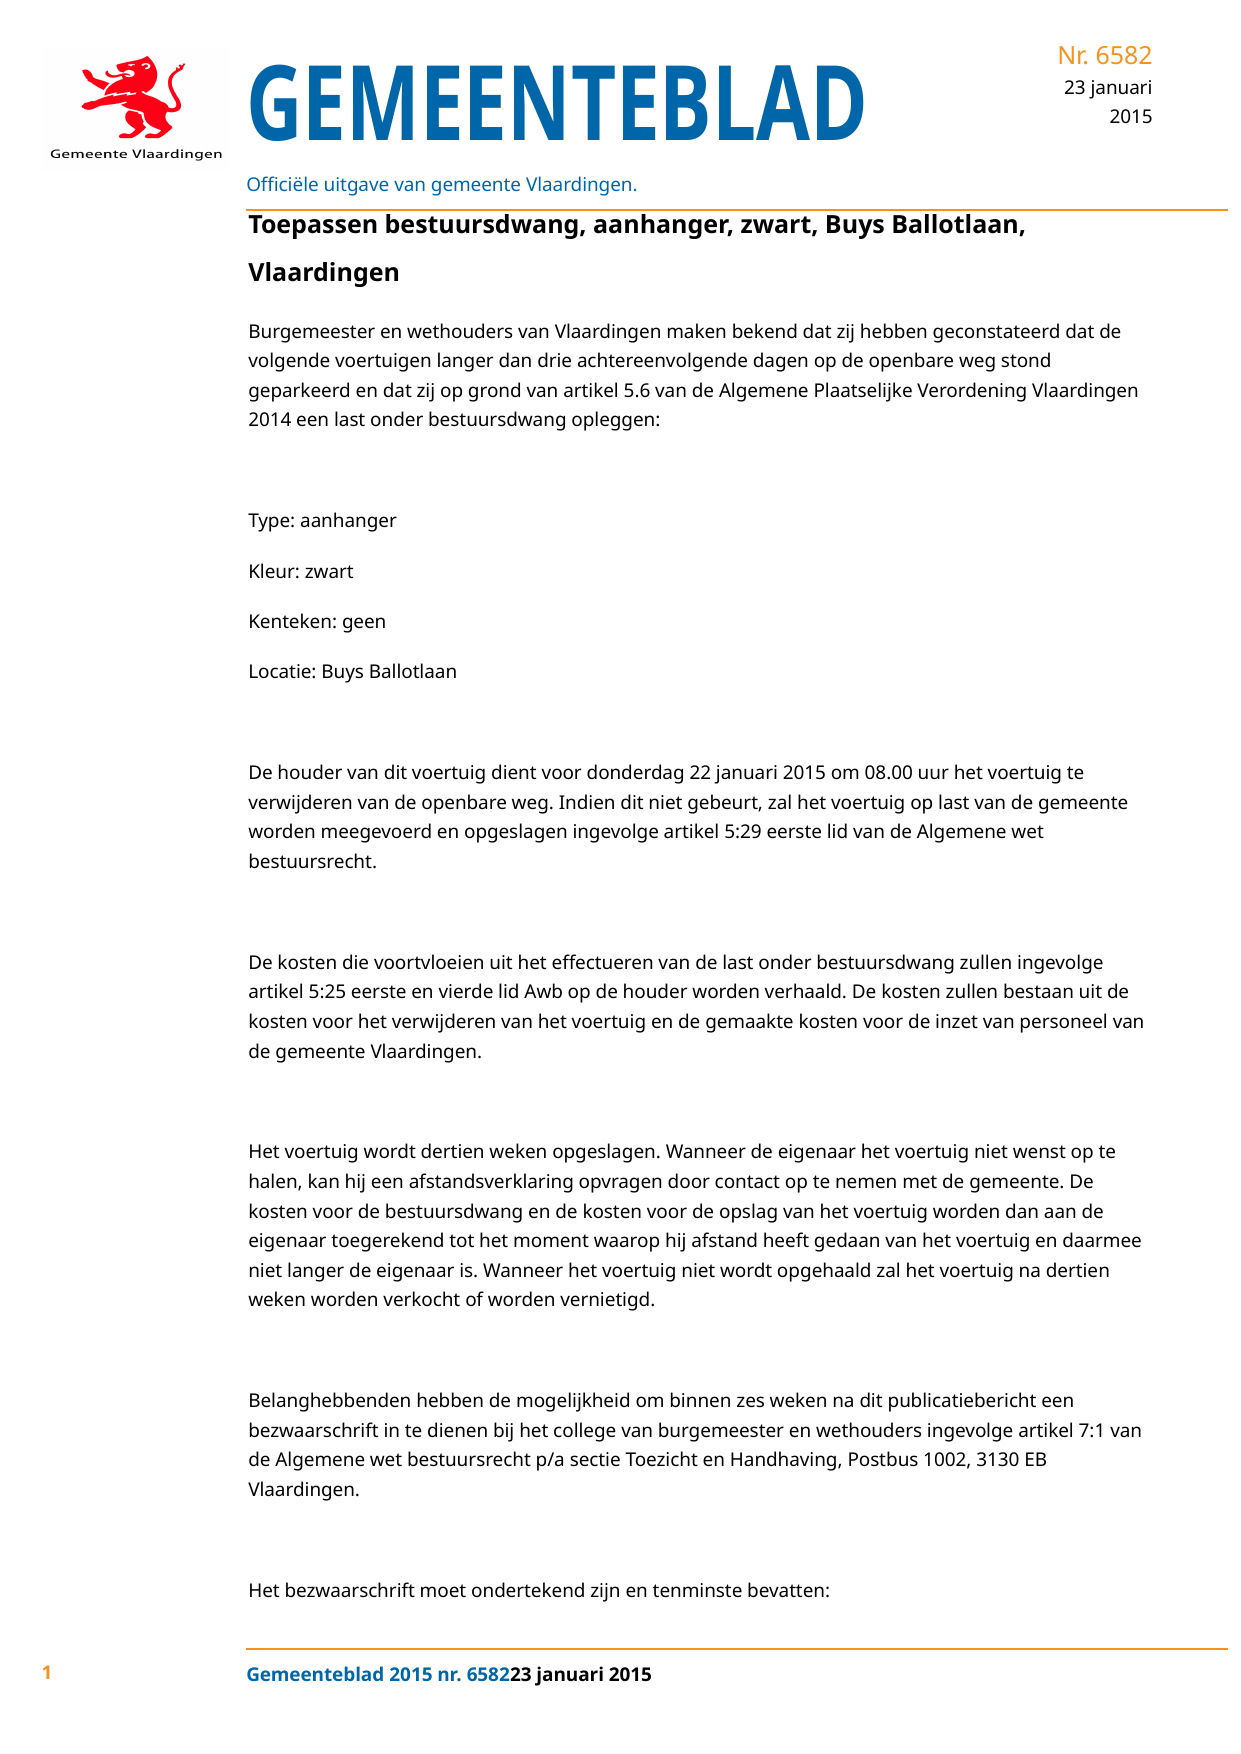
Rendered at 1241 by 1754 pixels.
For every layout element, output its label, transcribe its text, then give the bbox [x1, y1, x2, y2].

text Kenteken: geen [248, 608, 1152, 634]
text Toepassen bestuursdwang, aanhanger, zwart, Buys Ballotlaan, Vlaardingen [248, 211, 1152, 288]
text De houder van dit voertuig dient voor donderdag 22 januari 2015 om 08.00 uur het voertuig te verwijderen van de openbare weg. Indien dit niet gebeurt, zal het voertuig op last van de gemeente worden meegevoerd en opgeslagen ingevolge artikel 5:29 eerste lid van de Algemene wet bestuursrecht. [248, 759, 1152, 874]
text Kleur: zwart [248, 558, 1152, 584]
text Het voertuig wordt dertien weken opgeslagen. Wanneer de eigenaar het voertuig niet wenst op te halen, kan hij een afstandsverklaring opvragen door contact op te nemen met de gemeente. De kosten voor de bestuursdwang en de kosten voor de opslag van het voertuig worden dan aan de eigenaar toegerekend tot het moment waarop hij afstand heeft gedaan van het voertuig en daarmee niet langer de eigenaar is. Wanneer het voertuig niet wordt opgehaald zal het voertuig na dertien weken worden verkocht of worden vernietigd. [248, 1139, 1152, 1312]
text Belanghebbenden hebben de mogelijkheid om binnen zes weken na dit publicatiebericht een bezwaarschrift in te dienen bij het college van burgemeester en wethouders ingevolge artikel 7:1 van de Algemene wet bestuursrecht p/a sectie Toezicht en Handhaving, Postbus 1002, 3130 EB Vlaardingen. [248, 1387, 1152, 1502]
picture [41, 47, 231, 172]
text Type: aanhanger [248, 507, 1152, 533]
text Locatie: Buys Ballotlaan [248, 659, 1152, 684]
text Burgemeester en wethouders van Vlaardingen maken bekend dat zij hebben geconstateerd dat de volgende voertuigen langer dan drie achtereenvolgende dagen op de openbare weg stond geparkeerd en dat zij op grond van artikel 5.6 van de Algemene Plaatselijke Verordening Vlaardingen 2014 een last onder bestuursdwang opleggen: [248, 318, 1152, 432]
text Het bezwaarschrift moet ondertekend zijn en tenminste bevatten: [248, 1577, 1152, 1603]
text De kosten die voortvloeien uit het effectueren van de last onder bestuursdwang zullen ingevolge artikel 5:25 eerste en vierde lid Awb op de houder worden verhaald. De kosten zullen bestaan uit de kosten voor het verwijderen van het voertuig en de gemaakte kosten voor de inzet van personeel van de gemeente Vlaardingen. [248, 949, 1152, 1064]
